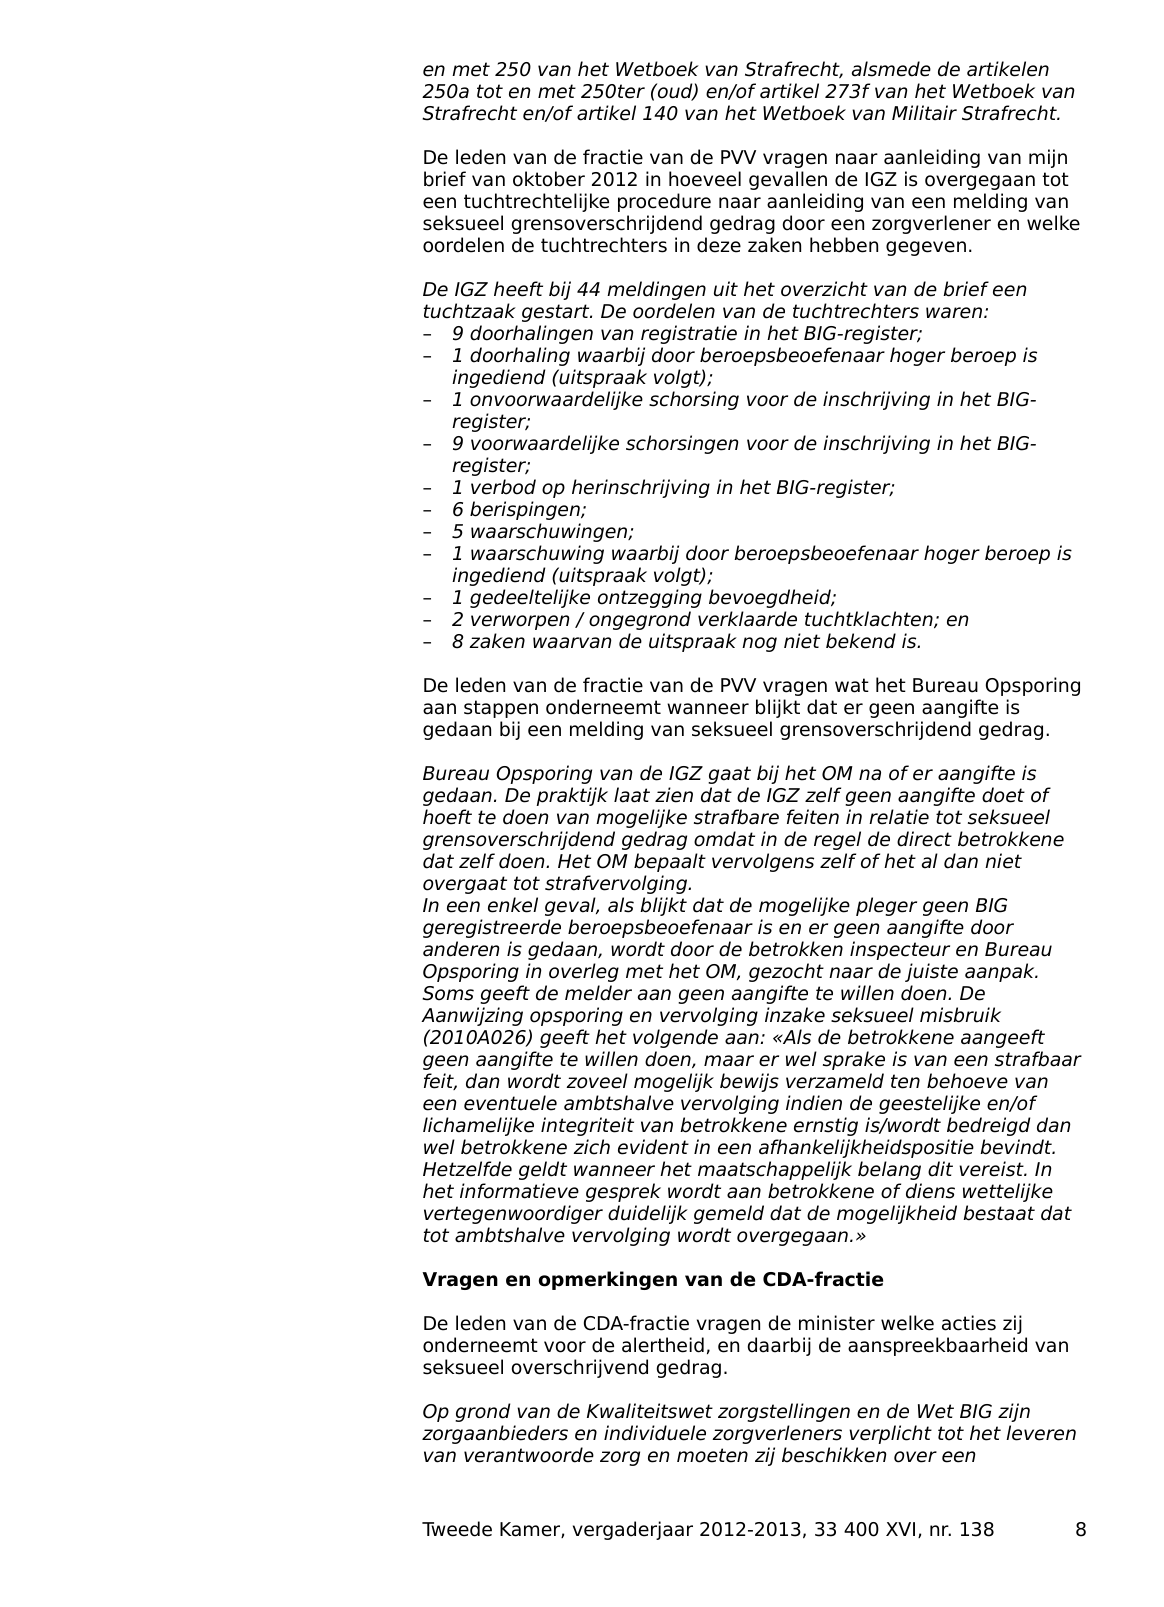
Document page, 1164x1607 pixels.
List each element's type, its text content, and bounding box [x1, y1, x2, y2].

text – 5 waarschuwingen; [422, 521, 1087, 543]
text Op grond van de Kwaliteitswet zorgstellingen en de Wet BIG zijn zorgaanbieders en individuele zorgverleners verplicht tot het leveren van verantwoorde zorg en moeten zij beschikken over een [422, 1401, 1087, 1467]
text – 1 doorhaling waarbij door beroepsbeoefenaar hoger beroep is ingediend (uitspraak volgt); [422, 345, 1087, 389]
text De leden van de fractie van de PVV vragen wat het Bureau Opsporing aan stappen onderneemt wanneer blijkt dat er geen aangifte is gedaan bij een melding van seksueel grensoverschrijdend gedrag. [422, 675, 1087, 741]
text – 9 doorhalingen van registratie in het BIG-register; [422, 323, 1087, 345]
text en met 250 van het Wetboek van Strafrecht, alsmede de artikelen 250a tot en met 250ter (oud) en/of artikel 273f van het Wetboek van Strafrecht en/of artikel 140 van het Wetboek van Militair Strafrecht. [422, 59, 1087, 125]
text Bureau Opsporing van de IGZ gaat bij het OM na of er aangifte is gedaan. De praktijk laat zien dat de IGZ zelf geen aangifte doet of hoeft te doen van mogelijke strafbare feiten in relatie tot seksueel grensoverschrijdend gedrag omdat in de regel de direct betrokkene dat zelf doen. Het OM bepaalt vervolgens zelf of het al dan niet overgaat tot strafvervolging. [422, 763, 1087, 895]
text – 6 berispingen; [422, 499, 1087, 521]
text – 1 onvoorwaardelijke schorsing voor de inschrijving in het BIG-register; [422, 389, 1087, 433]
text – 9 voorwaardelijke schorsingen voor de inschrijving in het BIG-register; [422, 433, 1087, 477]
text – 2 verworpen / ongegrond verklaarde tuchtklachten; en [422, 609, 1087, 631]
text – 8 zaken waarvan de uitspraak nog niet bekend is. [422, 631, 1087, 653]
text – 1 verbod op herinschrijving in het BIG-register; [422, 477, 1087, 499]
text In een enkel geval, als blijkt dat de mogelijke pleger geen BIG geregistreerde beroepsbeoefenaar is en er geen aangifte door anderen is gedaan, wordt door de betrokken inspecteur en Bureau Opsporing in overleg met het OM, gezocht naar de juiste aanpak. [422, 895, 1087, 983]
subtitle Vragen en opmerkingen van de CDA-fractie [422, 1269, 1087, 1291]
text De leden van de fractie van de PVV vragen naar aanleiding van mijn brief van oktober 2012 in hoeveel gevallen de IGZ is overgegaan tot een tuchtrechtelijke procedure naar aanleiding van een melding van seksueel grensoverschrijdend gedrag door een zorgverlener en welke oordelen de tuchtrechters in deze zaken hebben gegeven. [422, 147, 1087, 257]
text Soms geeft de melder aan geen aangifte te willen doen. De Aanwijzing opsporing en vervolging inzake seksueel misbruik (2010A026) geeft het volgende aan: «Als de betrokkene aangeeft geen aangifte te willen doen, maar er wel sprake is van een strafbaar feit, dan wordt zoveel mogelijk bewijs verzameld ten behoeve van een eventuele ambtshalve vervolging indien de geestelijke en/of lichamelijke integriteit van betrokkene ernstig is/wordt bedreigd dan wel betrokkene zich evident in een afhankelijkheidspositie bevindt. Hetzelfde geldt wanneer het maatschappelijk belang dit vereist. In het informatieve gesprek wordt aan betrokkene of diens wettelijke vertegenwoordiger duidelijk gemeld dat de mogelijkheid bestaat dat tot ambtshalve vervolging wordt overgegaan.» [422, 983, 1087, 1247]
text De leden van de CDA-fractie vragen de minister welke acties zij onderneemt voor de alertheid, en daarbij de aanspreekbaarheid van seksueel overschrijvend gedrag. [422, 1313, 1087, 1379]
text – 1 waarschuwing waarbij door beroepsbeoefenaar hoger beroep is ingediend (uitspraak volgt); [422, 543, 1087, 587]
text – 1 gedeeltelijke ontzegging bevoegdheid; [422, 587, 1087, 609]
text De IGZ heeft bij 44 meldingen uit het overzicht van de brief een tuchtzaak gestart. De oordelen van de tuchtrechters waren: [422, 279, 1087, 323]
